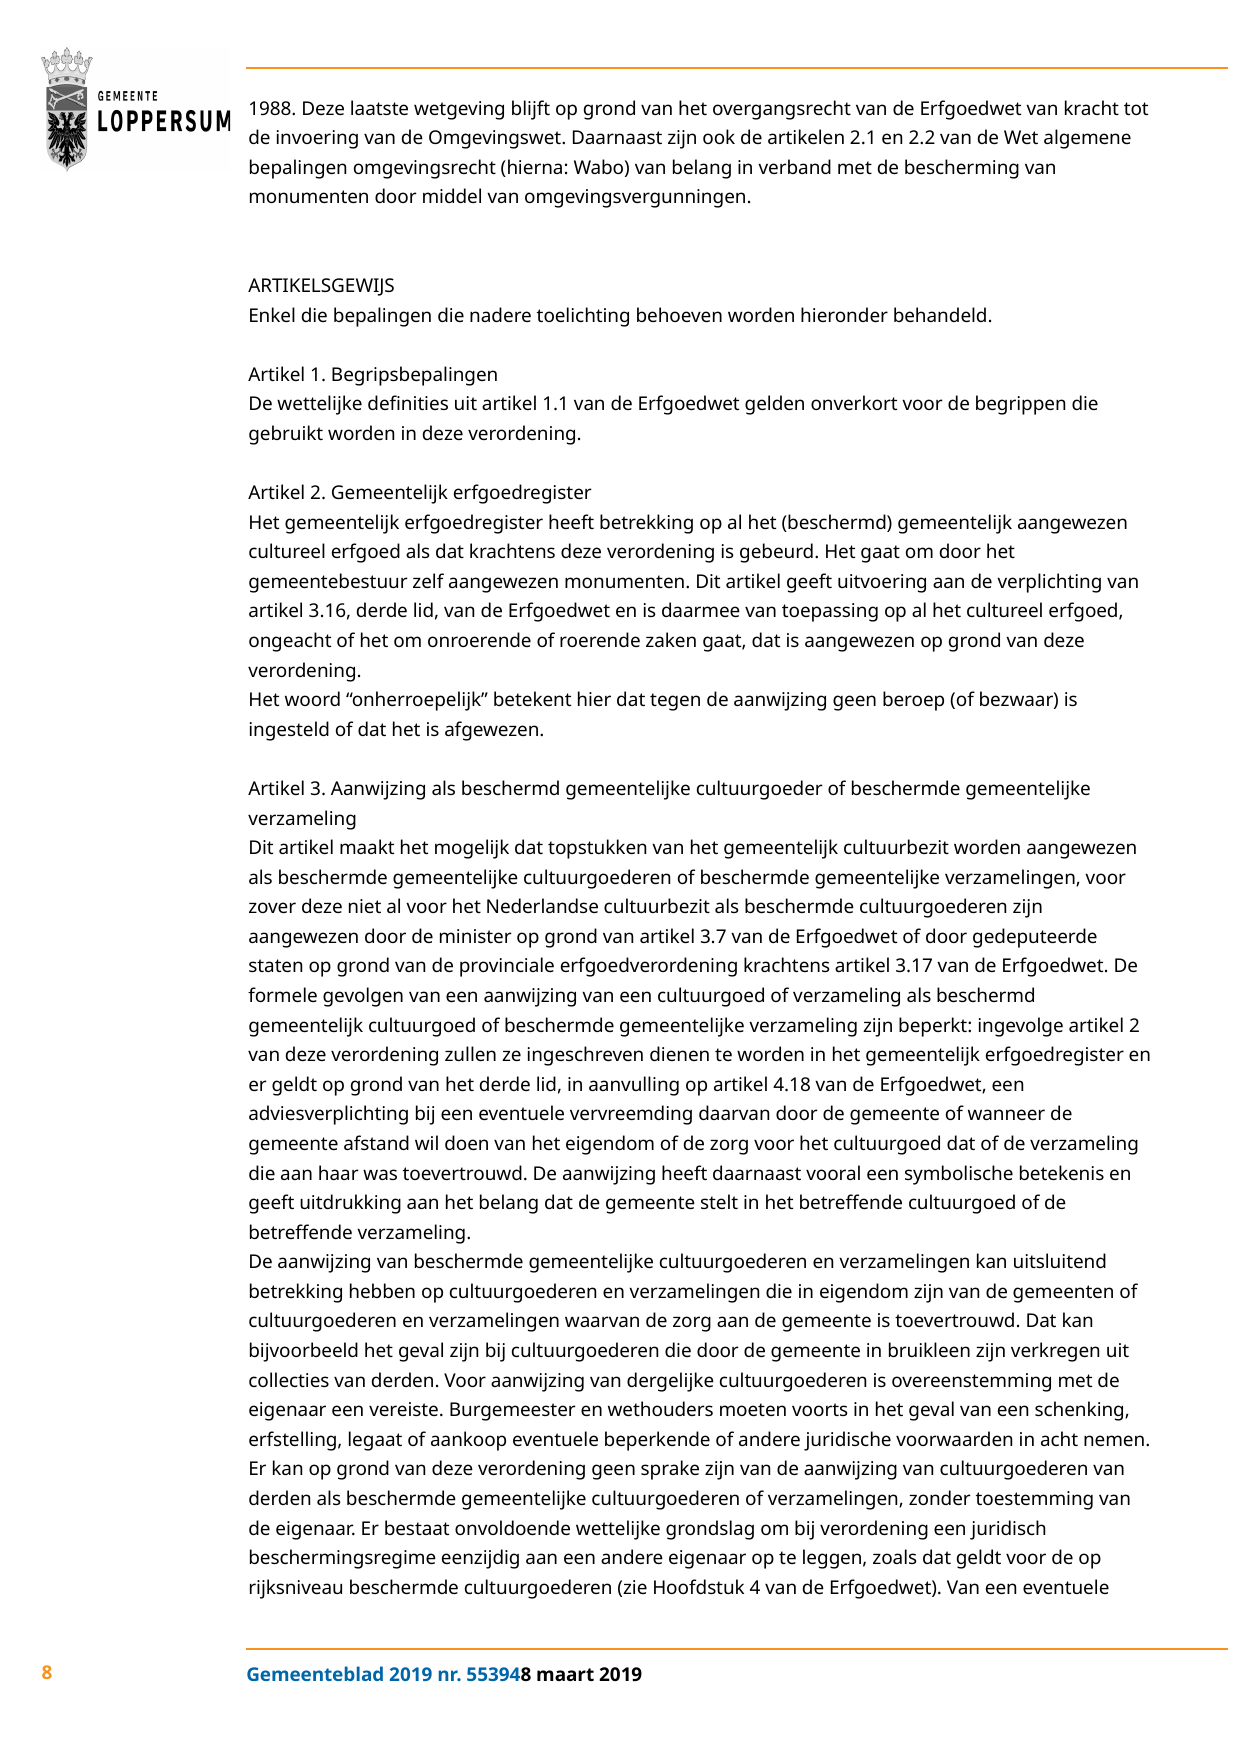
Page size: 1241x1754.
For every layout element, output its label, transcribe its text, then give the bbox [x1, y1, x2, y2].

picture [41, 47, 231, 172]
text ARTIKELSGEWIJS [248, 272, 1152, 298]
text Er kan op grond van deze verordening geen sprake zijn van de aanwijzing van cultuurgoederen van derden als beschermde gemeentelijke cultuurgoederen of verzamelingen, zonder toestemming van de eigenaar. Er bestaat onvoldoende wettelijke grondslag om bij verordening een juridisch beschermingsregime eenzijdig aan een andere eigenaar op te leggen, zoals dat geldt voor de op rijksniveau beschermde cultuurgoederen (zie Hoofdstuk 4 van de Erfgoedwet). Van een eventuele [248, 1456, 1152, 1600]
text Artikel 3. Aanwijzing als beschermd gemeentelijke cultuurgoeder of beschermde gemeentelijke verzameling [248, 775, 1152, 831]
text 1988. Deze laatste wetgeving blijft op grond van het overgangsrecht van de Erfgoedwet van kracht tot de invoering van de Omgevingswet. Daarnaast zijn ook de artikelen 2.1 en 2.2 van de Wet algemene bepalingen omgevingsrecht (hierna: Wabo) van belang in verband met de bescherming van monumenten door middel van omgevingsvergunningen. [248, 95, 1152, 209]
text Het gemeentelijk erfgoedregister heeft betrekking op al het (beschermd) gemeentelijk aangewezen cultureel erfgoed als dat krachtens deze verordening is gebeurd. Het gaat om door het gemeentebestuur zelf aangewezen monumenten. Dit artikel geeft uitvoering aan de verplichting van artikel 3.16, derde lid, van de Erfgoedwet en is daarmee van toepassing op al het cultureel erfgoed, ongeacht of het om onroerende of roerende zaken gaat, dat is aangewezen op grond van deze verordening. [248, 509, 1152, 683]
text Dit artikel maakt het mogelijk dat topstukken van het gemeentelijk cultuurbezit worden aangewezen als beschermde gemeentelijke cultuurgoederen of beschermde gemeentelijke verzamelingen, voor zover deze niet al voor het Nederlandse cultuurbezit als beschermde cultuurgoederen zijn aangewezen door de minister op grond van artikel 3.7 van de Erfgoedwet of door gedeputeerde staten op grond van de provinciale erfgoedverordening krachtens artikel 3.17 van de Erfgoedwet. De formele gevolgen van een aanwijzing van een cultuurgoed of verzameling als beschermd gemeentelijk cultuurgoed of beschermde gemeentelijke verzameling zijn beperkt: ingevolge artikel 2 van deze verordening zullen ze ingeschreven dienen te worden in het gemeentelijk erfgoedregister en er geldt op grond van het derde lid, in aanvulling op artikel 4.18 van de Erfgoedwet, een adviesverplichting bij een eventuele vervreemding daarvan door de gemeente of wanneer de gemeente afstand wil doen van het eigendom of de zorg voor het cultuurgoed dat of de verzameling die aan haar was toevertrouwd. De aanwijzing heeft daarnaast vooral een symbolische betekenis en geeft uitdrukking aan het belang dat de gemeente stelt in het betreffende cultuurgoed of de betreffende verzameling. [248, 834, 1152, 1245]
text Het woord “onherroepelijk” betekent hier dat tegen de aanwijzing geen beroep (of bezwaar) is ingesteld of dat het is afgewezen. [248, 686, 1152, 742]
text De wettelijke definities uit artikel 1.1 van de Erfgoedwet gelden onverkort voor de begrippen die gebruikt worden in deze verordening. [248, 391, 1152, 446]
text Artikel 1. Begripsbepalingen [248, 361, 1152, 387]
text Artikel 2. Gemeentelijk erfgoedregister [248, 479, 1152, 505]
text Enkel die bepalingen die nadere toelichting behoeven worden hieronder behandeld. [248, 302, 1152, 328]
text De aanwijzing van beschermde gemeentelijke cultuurgoederen en verzamelingen kan uitsluitend betrekking hebben op cultuurgoederen en verzamelingen die in eigendom zijn van de gemeenten of cultuurgoederen en verzamelingen waarvan de zorg aan de gemeente is toevertrouwd. Dat kan bijvoorbeeld het geval zijn bij cultuurgoederen die door de gemeente in bruikleen zijn verkregen uit collecties van derden. Voor aanwijzing van dergelijke cultuurgoederen is overeenstemming met de eigenaar een vereiste. Burgemeester en wethouders moeten voorts in het geval van een schenking, erfstelling, legaat of aankoop eventuele beperkende of andere juridische voorwaarden in acht nemen. [248, 1248, 1152, 1452]
